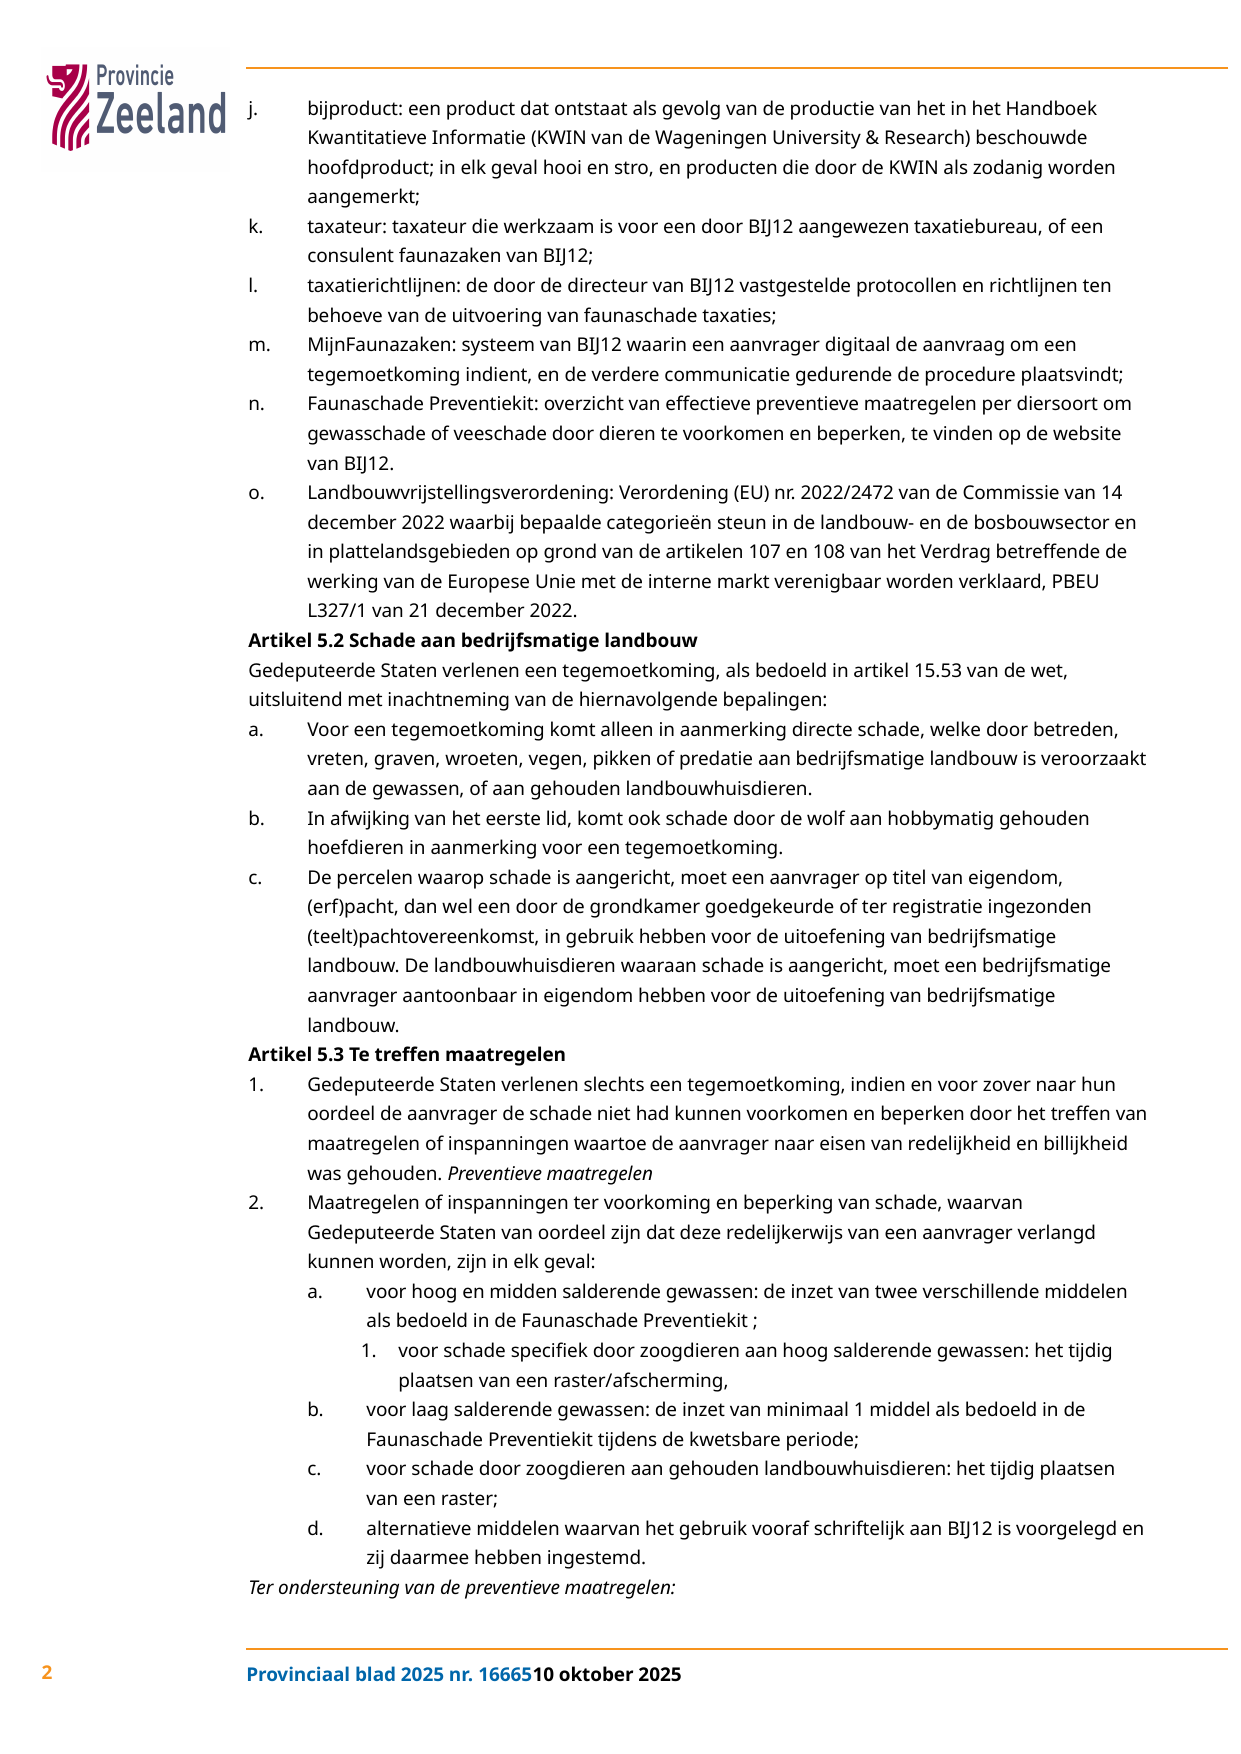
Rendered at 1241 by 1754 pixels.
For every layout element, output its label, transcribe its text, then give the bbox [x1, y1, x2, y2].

list In afwijking van het eerste lid, komt ook schade door de wolf aan hobbymatig gehouden hoefdieren in aanmerking voor een tegemoetkoming. [248, 805, 1152, 860]
text Gedeputeerde Staten verlenen een tegemoetkoming, als bedoeld in artikel 15.53 van de wet, uitsluitend met inachtneming van de hiernavolgende bepalingen: [248, 657, 1152, 712]
list voor schade specifiek door zoogdieren aan hoog salderende gewassen: het tijdig plaatsen van een raster/afscherming, [361, 1337, 1152, 1393]
text Artikel 5.3 Te treffen maatregelen [248, 1041, 1152, 1067]
list voor laag salderende gewassen: de inzet van minimaal 1 middel als bedoeld in de Faunaschade Preventiekit tijdens de kwetsbare periode; [307, 1396, 1152, 1452]
list Voor een tegemoetkoming komt alleen in aanmerking directe schade, welke door betreden, vreten, graven, wroeten, vegen, pikken of predatie aan bedrijfsmatige landbouw is veroorzaakt aan de gewassen, of aan gehouden landbouwhuisdieren. [248, 716, 1152, 801]
text Ter ondersteuning van de preventieve maatregelen: [248, 1574, 1152, 1600]
text Artikel 5.2 Schade aan bedrijfsmatige landbouw [248, 627, 1152, 653]
list taxatierichtlijnen: de door de directeur van BIJ12 vastgestelde protocollen en richtlijnen ten behoeve van de uitvoering van faunaschade taxaties; [248, 272, 1152, 328]
list alternatieve middelen waarvan het gebruik vooraf schriftelijk aan BIJ12 is voorgelegd en zij daarmee hebben ingestemd. [307, 1515, 1152, 1570]
list Faunaschade Preventiekit: overzicht van effectieve preventieve maatregelen per diersoort om gewasschade of veeschade door dieren te voorkomen en beperken, te vinden op de website van BIJ12. [248, 391, 1152, 476]
list De percelen waarop schade is aangericht, moet een aanvrager op titel van eigendom, (erf)pacht, dan wel een door de grondkamer goedgekeurde of ter registratie ingezonden (teelt)pachtovereenkomst, in gebruik hebben voor de uitoefening van bedrijfsmatige landbouw. De landbouwhuisdieren waaraan schade is aangericht, moet een bedrijfsmatige aanvrager aantoonbaar in eigendom hebben voor de uitoefening van bedrijfsmatige landbouw. [248, 864, 1152, 1038]
list taxateur: taxateur die werkzaam is voor een door BIJ12 aangewezen taxatiebureau, of een consulent faunazaken van BIJ12; [248, 213, 1152, 268]
picture [41, 47, 231, 172]
list MijnFaunazaken: systeem van BIJ12 waarin een aanvrager digitaal de aanvraag om een tegemoetkoming indient, en de verdere communicatie gedurende de procedure plaatsvindt; [248, 331, 1152, 387]
list Landbouwvrijstellingsverordening: Verordening (EU) nr. 2022/2472 van de Commissie van 14 december 2022 waarbij bepaalde categorieën steun in de landbouw- en de bosbouwsector en in plattelandsgebieden op grond van de artikelen 107 en 108 van het Verdrag betreffende de werking van de Europese Unie met de interne markt verenigbaar worden verklaard, PBEU L327/1 van 21 december 2022. [248, 479, 1152, 623]
list Maatregelen of inspanningen ter voorkoming en beperking van schade, waarvan Gedeputeerde Staten van oordeel zijn dat deze redelijkerwijs van een aanvrager verlangd kunnen worden, zijn in elk geval: [248, 1189, 1152, 1274]
list bijproduct: een product dat ontstaat als gevolg van de productie van het in het Handboek Kwantitatieve Informatie (KWIN van de Wageningen University & Research) beschouwde hoofdproduct; in elk geval hooi en stro, en producten die door de KWIN als zodanig worden aangemerkt; [248, 95, 1152, 209]
list voor schade door zoogdieren aan gehouden landbouwhuisdieren: het tijdig plaatsen van een raster; [307, 1456, 1152, 1511]
list Gedeputeerde Staten verlenen slechts een tegemoetkoming, indien en voor zover naar hun oordeel de aanvrager de schade niet had kunnen voorkomen en beperken door het treffen van maatregelen of inspanningen waartoe de aanvrager naar eisen van redelijkheid en billijkheid was gehouden. Preventieve maatregelen [248, 1071, 1152, 1186]
list voor hoog en midden salderende gewassen: de inzet van twee verschillende middelen als bedoeld in de Faunaschade Preventiekit ; [307, 1278, 1152, 1333]
